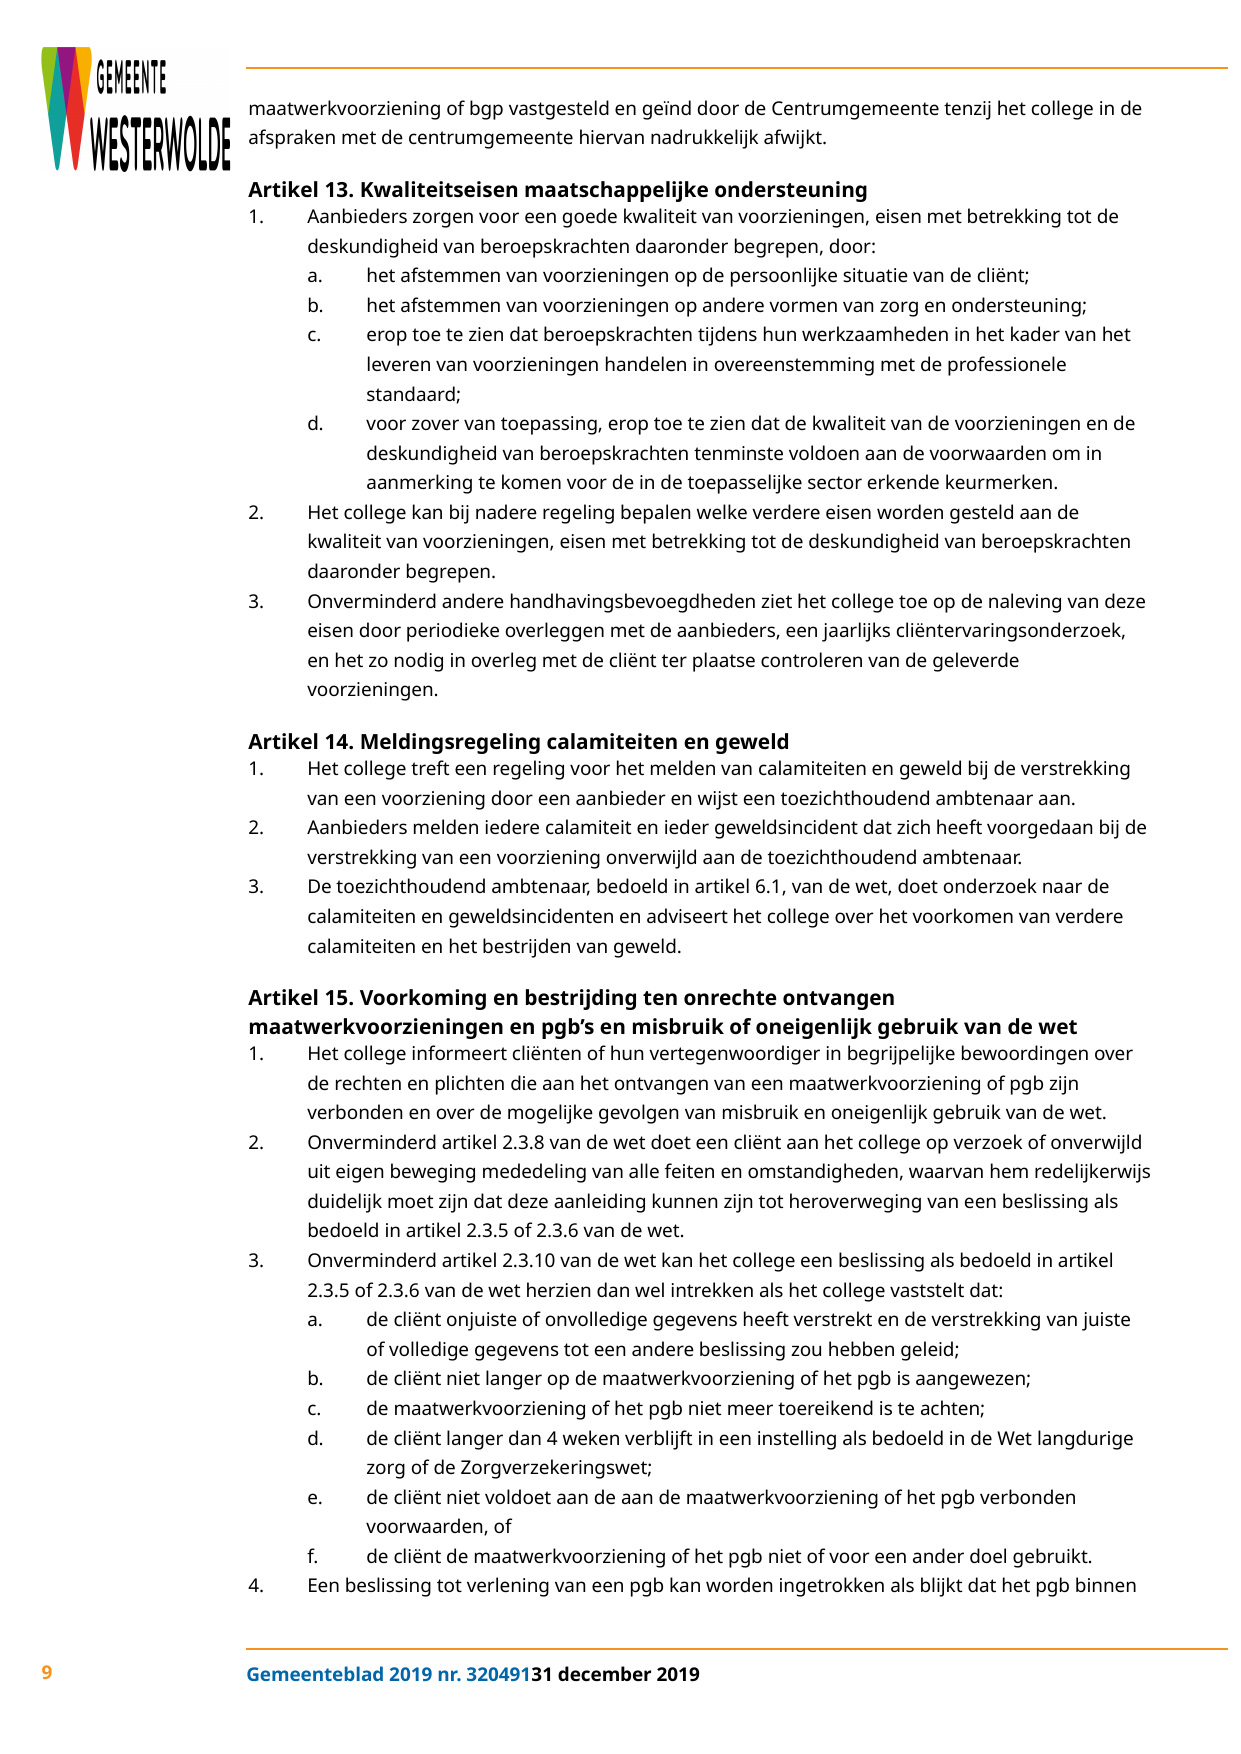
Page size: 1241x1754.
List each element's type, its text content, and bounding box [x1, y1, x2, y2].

picture [41, 47, 231, 172]
text Artikel 15. Voorkoming en bestrijding ten onrechte ontvangen maatwerkvoorzieningen en pgb’s en misbruik of oneigenlijk gebruik van de wet [248, 983, 1152, 1040]
list Het college treft een regeling voor het melden van calamiteiten en geweld bij de verstrekking van een voorziening door een aanbieder en wijst een toezichthoudend ambtenaar aan. [248, 755, 1152, 811]
list Aanbieders melden iedere calamiteit en ieder geweldsincident dat zich heeft voorgedaan bij de verstrekking van een voorziening onverwijld aan de toezichthoudend ambtenaar. [248, 814, 1152, 870]
list het afstemmen van voorzieningen op de persoonlijke situatie van de cliënt; [307, 262, 1152, 288]
list het afstemmen van voorzieningen op andere vormen van zorg en ondersteuning; [307, 292, 1152, 318]
list Onverminderd artikel 2.3.8 van de wet doet een cliënt aan het college op verzoek of onverwijld uit eigen beweging mededeling van alle feiten en omstandigheden, waarvan hem redelijkerwijs duidelijk moet zijn dat deze aanleiding kunnen zijn tot heroverweging van een beslissing als bedoeld in artikel 2.3.5 of 2.3.6 van de wet. [248, 1129, 1152, 1243]
list Onverminderd artikel 2.3.10 van de wet kan het college een beslissing als bedoeld in artikel 2.3.5 of 2.3.6 van de wet herzien dan wel intrekken als het college vaststelt dat: [248, 1247, 1152, 1303]
list de maatwerkvoorziening of het pgb niet meer toereikend is te achten; [307, 1395, 1152, 1421]
list voor zover van toepassing, erop toe te zien dat de kwaliteit van de voorzieningen en de deskundigheid van beroepskrachten tenminste voldoen aan de voorwaarden om in aanmerking te komen voor de in de toepasselijke sector erkende keurmerken. [307, 410, 1152, 495]
list De toezichthoudend ambtenaar, bedoeld in artikel 6.1, van de wet, doet onderzoek naar de calamiteiten en geweldsincidenten en adviseert het college over het voorkomen van verdere calamiteiten en het bestrijden van geweld. [248, 874, 1152, 959]
list erop toe te zien dat beroepskrachten tijdens hun werkzaamheden in het kader van het leveren van voorzieningen handelen in overeenstemming met de professionele standaard; [307, 322, 1152, 406]
text Artikel 13. Kwaliteitseisen maatschappelijke ondersteuning [248, 175, 1152, 203]
text maatwerkvoorziening of bgp vastgesteld en geïnd door de Centrumgemeente tenzij het college in de afspraken met de centrumgemeente hiervan nadrukkelijk afwijkt. [248, 95, 1152, 150]
list de cliënt onjuiste of onvolledige gegevens heeft verstrekt en de verstrekking van juiste of volledige gegevens tot een andere beslissing zou hebben geleid; [307, 1306, 1152, 1362]
list de cliënt langer dan 4 weken verblijft in een instelling als bedoeld in de Wet langdurige zorg of de Zorgverzekeringswet; [307, 1425, 1152, 1480]
list de cliënt de maatwerkvoorziening of het pgb niet of voor een ander doel gebruikt. [307, 1543, 1152, 1569]
list Het college informeert cliënten of hun vertegenwoordiger in begrijpelijke bewoordingen over de rechten en plichten die aan het ontvangen van een maatwerkvoorziening of pgb zijn verbonden en over de mogelijke gevolgen van misbruik en oneigenlijk gebruik van de wet. [248, 1040, 1152, 1125]
list Het college kan bij nadere regeling bepalen welke verdere eisen worden gesteld aan de kwaliteit van voorzieningen, eisen met betrekking tot de deskundigheid van beroepskrachten daaronder begrepen. [248, 499, 1152, 584]
list de cliënt niet voldoet aan de aan de maatwerkvoorziening of het pgb verbonden voorwaarden, of [307, 1484, 1152, 1539]
list Aanbieders zorgen voor een goede kwaliteit van voorzieningen, eisen met betrekking tot de deskundigheid van beroepskrachten daaronder begrepen, door: [248, 203, 1152, 258]
list Onverminderd andere handhavingsbevoegdheden ziet het college toe op de naleving van deze eisen door periodieke overleggen met de aanbieders, een jaarlijks cliëntervaringsonderzoek, en het zo nodig in overleg met de cliënt ter plaatse controleren van de geleverde voorzieningen. [248, 588, 1152, 702]
list Een beslissing tot verlening van een pgb kan worden ingetrokken als blijkt dat het pgb binnen [248, 1573, 1152, 1598]
list de cliënt niet langer op de maatwerkvoorziening of het pgb is aangewezen; [307, 1366, 1152, 1391]
text Artikel 14. Meldingsregeling calamiteiten en geweld [248, 727, 1152, 755]
